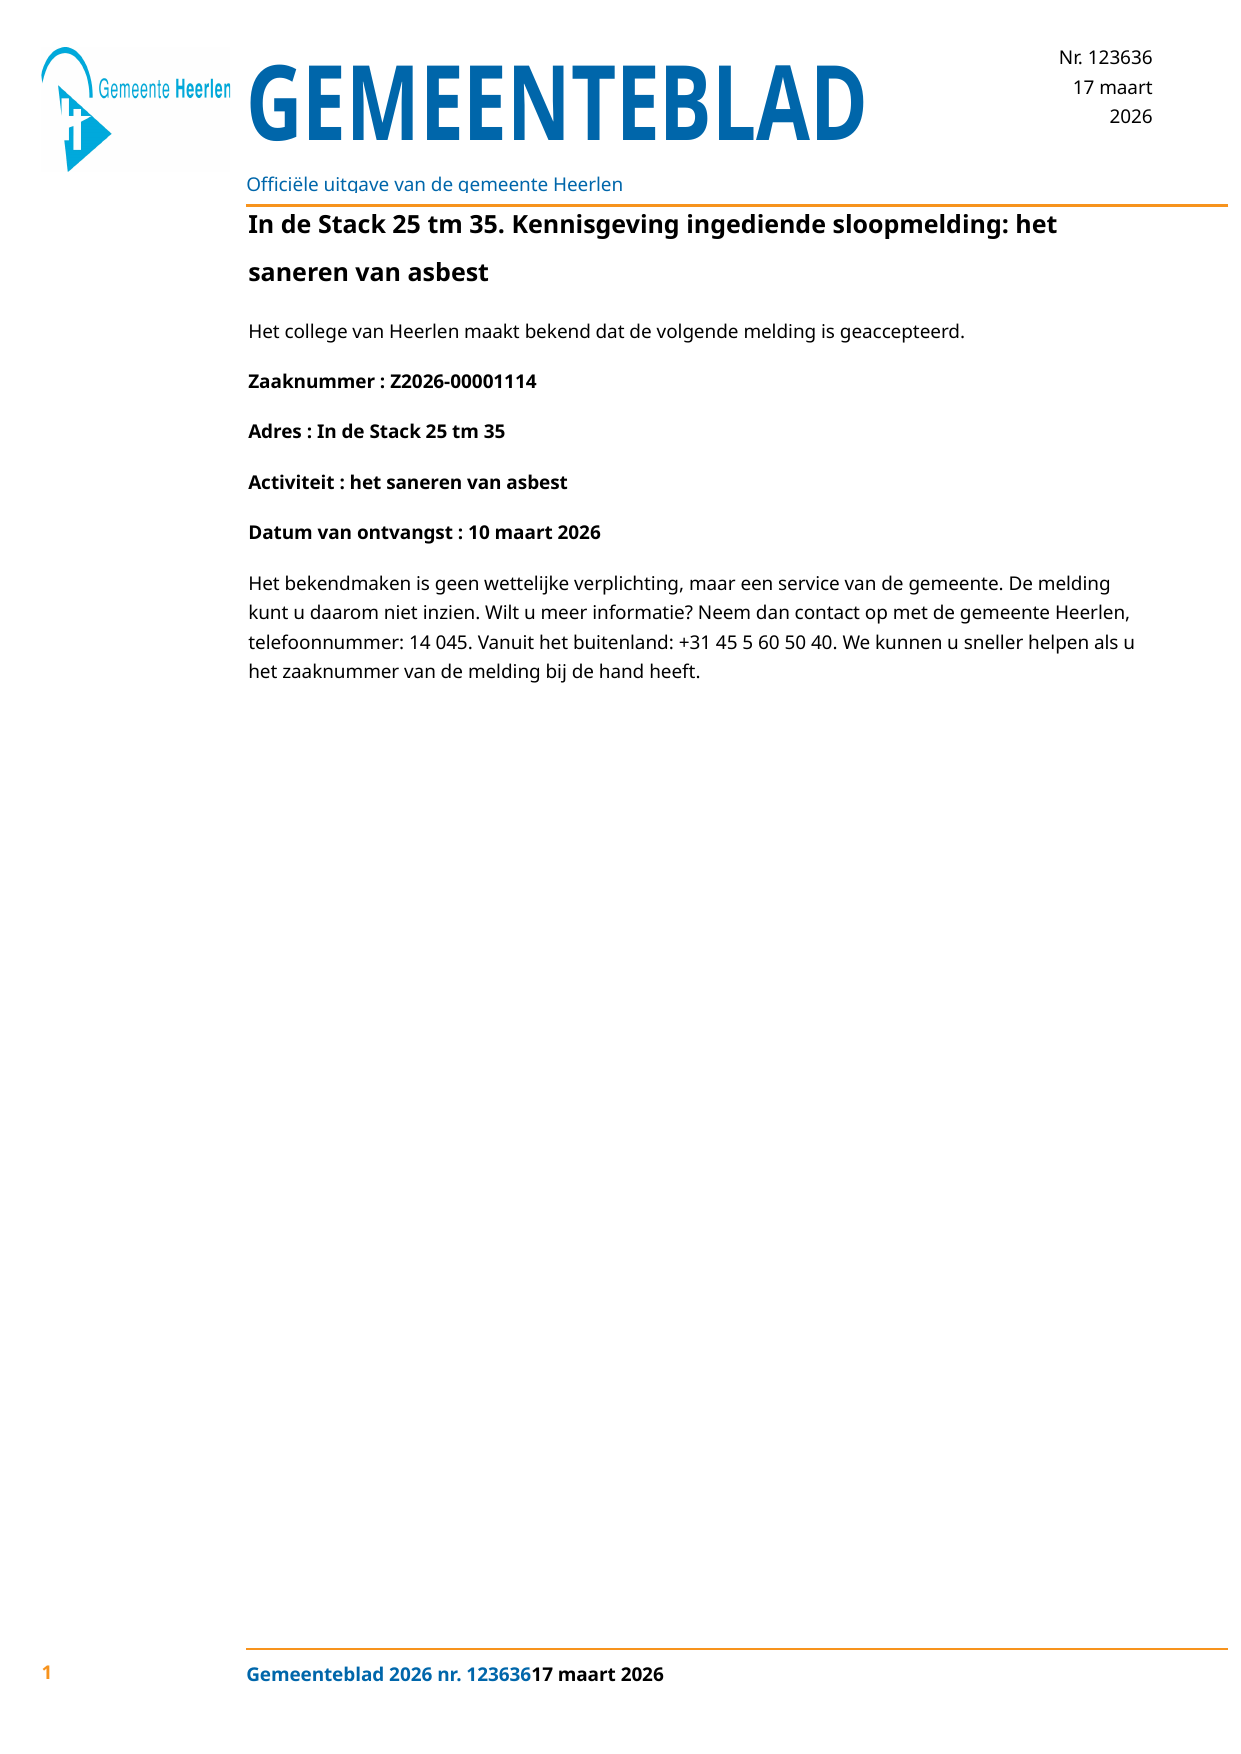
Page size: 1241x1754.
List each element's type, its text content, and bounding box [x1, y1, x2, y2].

text Het college van Heerlen maakt bekend dat de volgende melding is geaccepteerd. [248, 318, 1152, 344]
text In de Stack 25 tm 35. Kennisgeving ingediende sloopmelding: het saneren van asbest [248, 207, 1152, 288]
text Activiteit : het saneren van asbest [248, 469, 1152, 495]
text Datum van ontvangst : 10 maart 2026 [248, 519, 1152, 545]
text Adres : In de Stack 25 tm 35 [248, 419, 1152, 444]
text Zaaknummer : Z2026-00001114 [248, 368, 1152, 394]
picture [41, 47, 231, 172]
text Het bekendmaken is geen wettelijke verplichting, maar een service van de gemeente. De melding kunt u daarom niet inzien. Wilt u meer informatie? Neem dan contact op met de gemeente Heerlen, telefoonnummer: 14 045. Vanuit het buitenland: +31 45 5 60 50 40. We kunnen u sneller helpen als u het zaaknummer van de melding bij de hand heeft. [248, 570, 1152, 684]
picture [41, 47, 59, 70]
